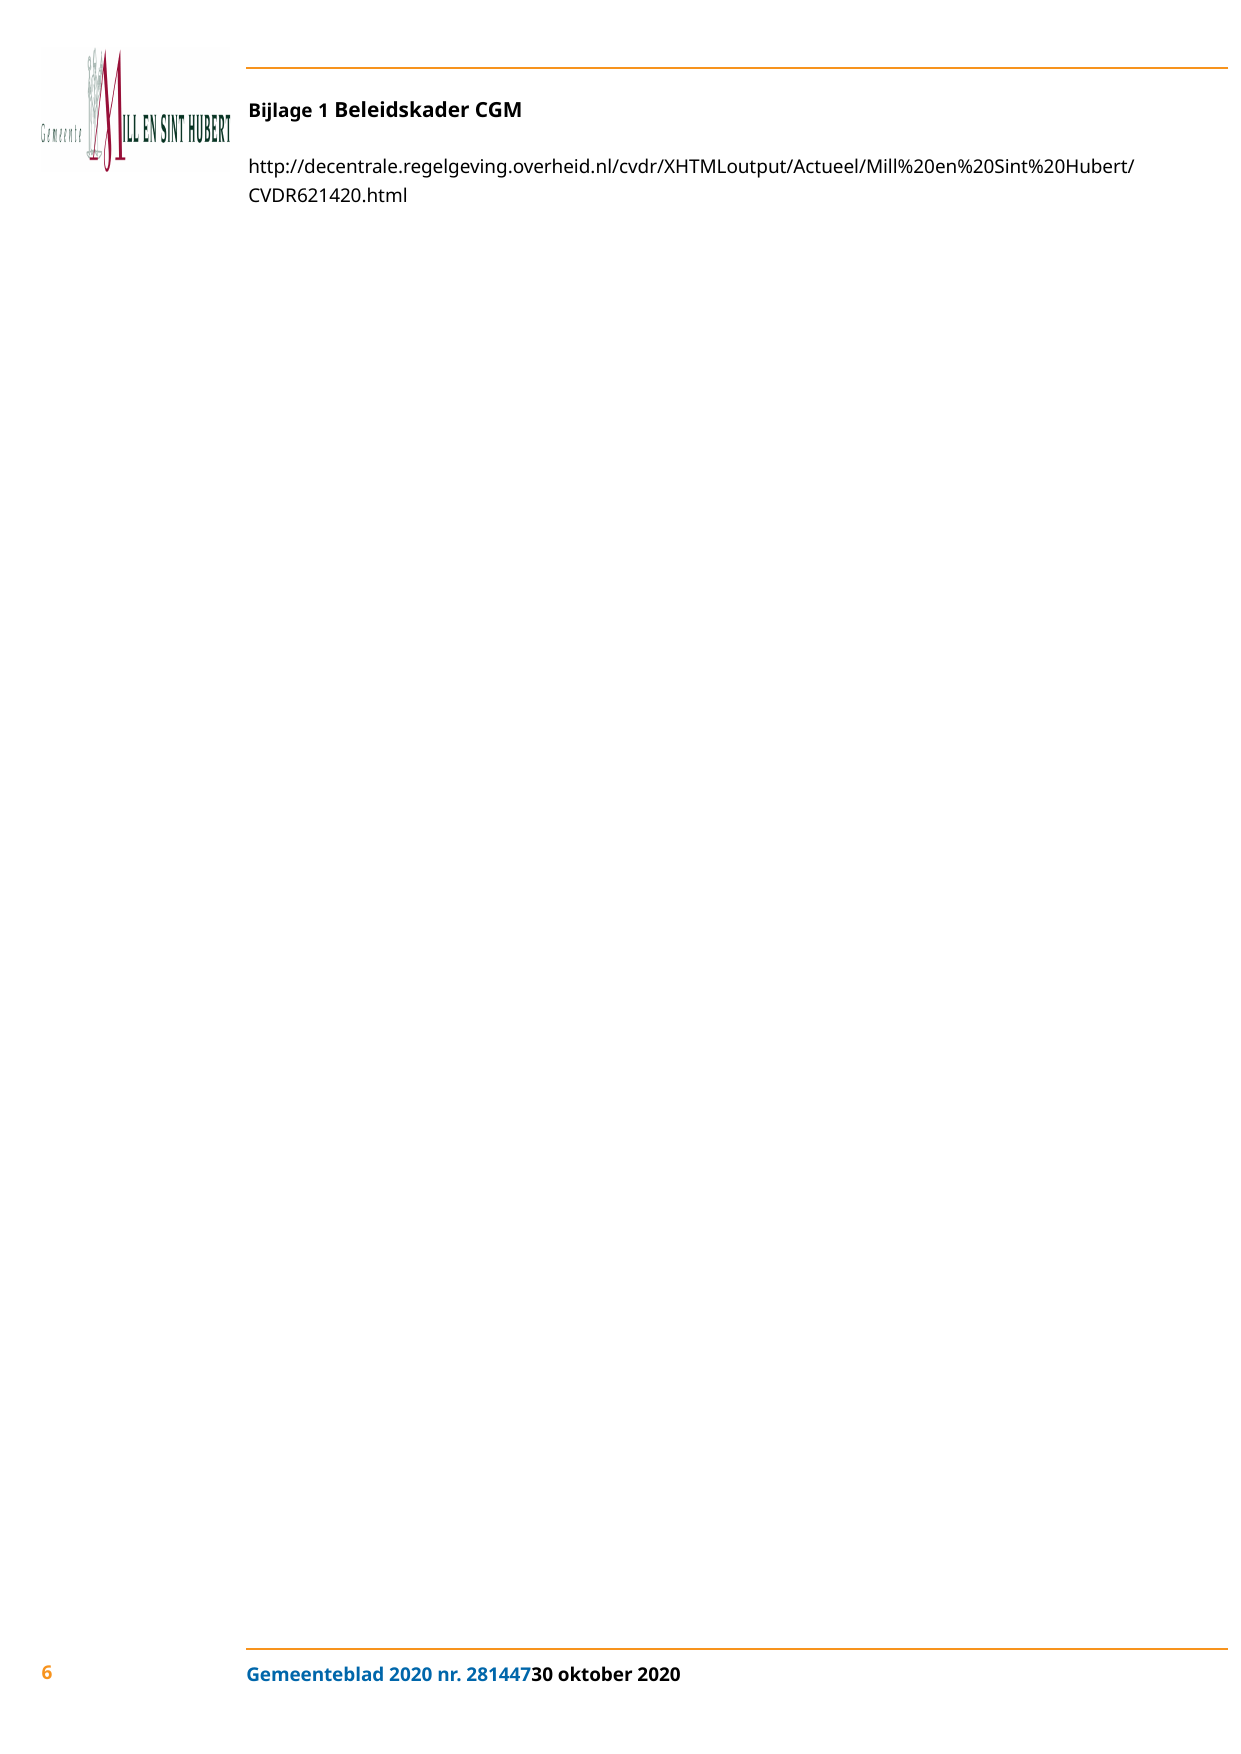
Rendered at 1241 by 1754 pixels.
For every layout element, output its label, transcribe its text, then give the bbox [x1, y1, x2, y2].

picture [41, 47, 231, 172]
text http://decentrale.regelgeving.overheid.nl/cvdr/XHTMLoutput/Actueel/Mill%20en%20Sint%20Hubert/CVDR621420.html [248, 153, 1152, 208]
text Bijlage 1 Beleidskader CGM [248, 95, 1152, 123]
